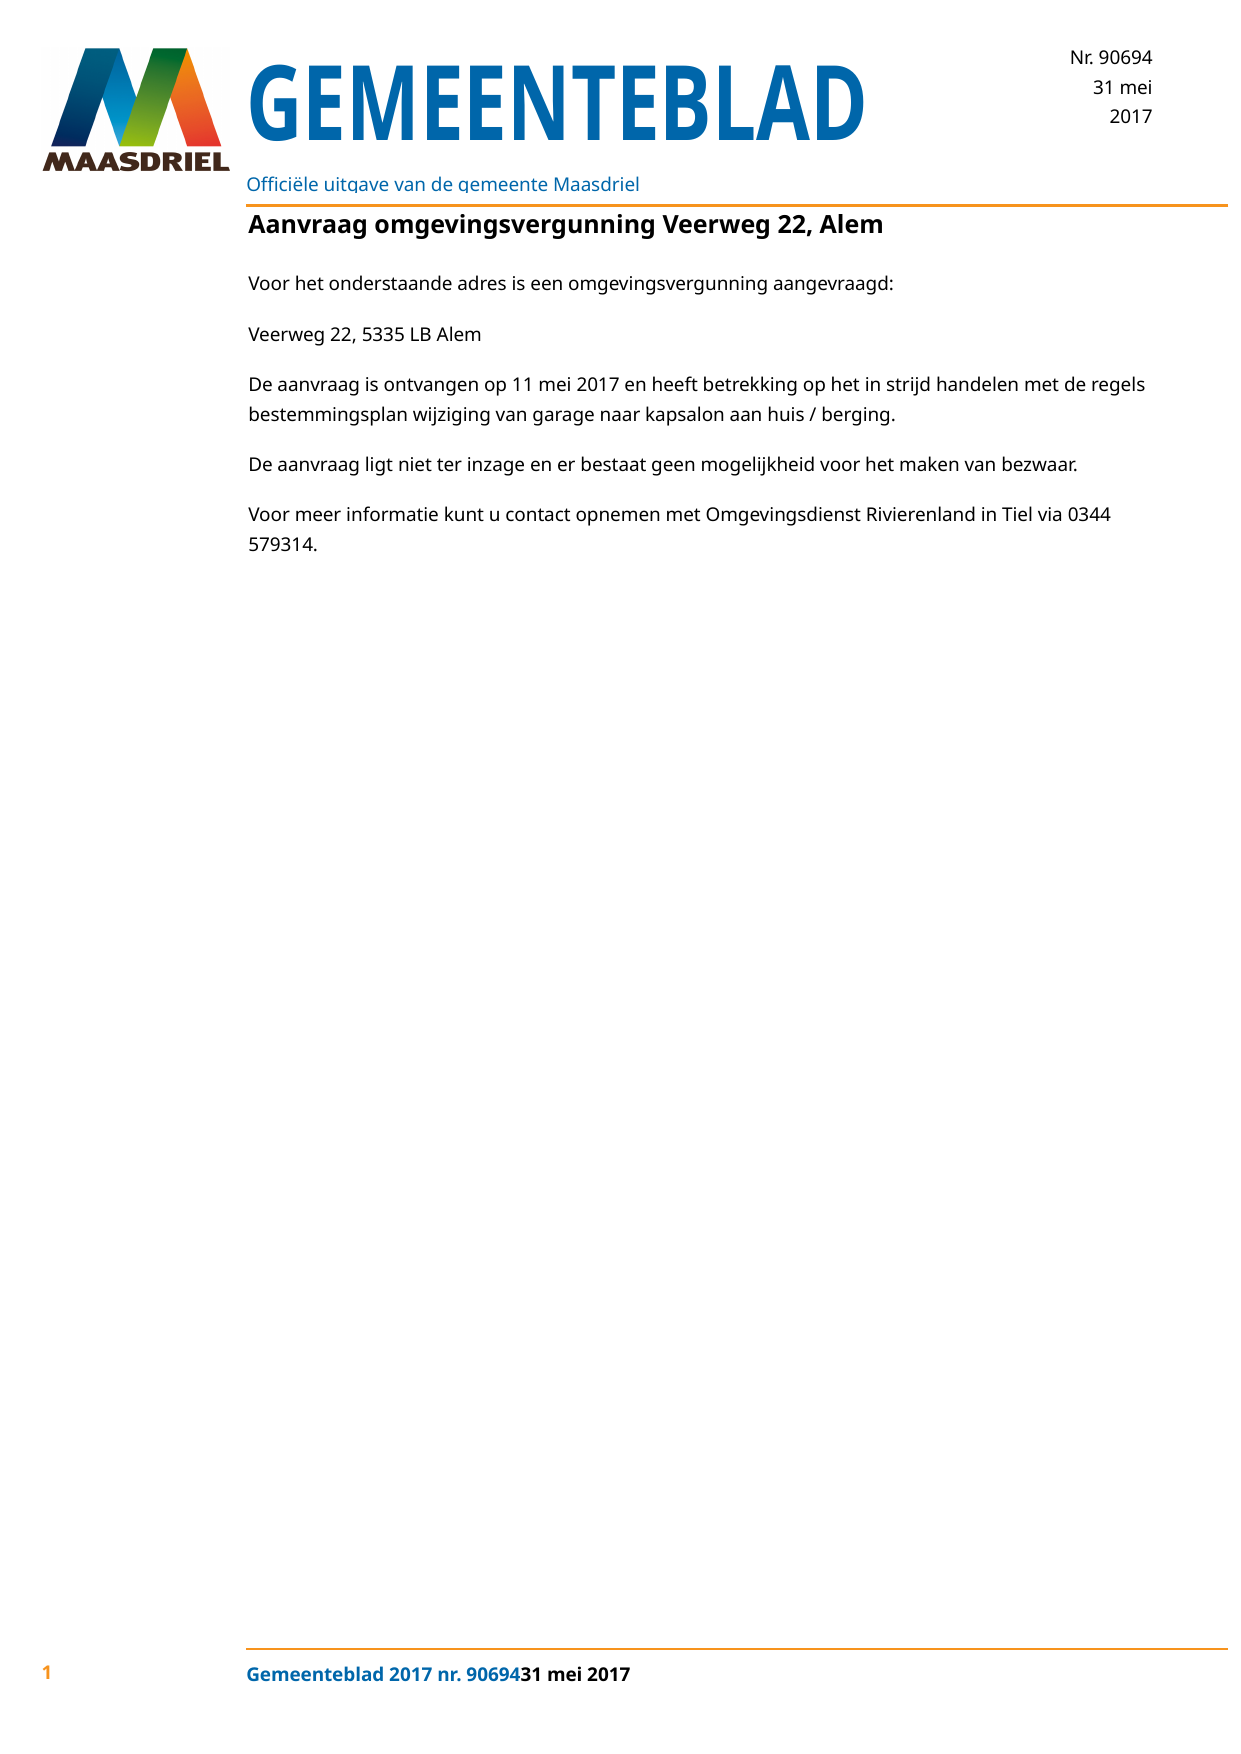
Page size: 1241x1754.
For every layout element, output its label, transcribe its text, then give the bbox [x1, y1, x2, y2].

picture [41, 47, 231, 172]
text Voor meer informatie kunt u contact opnemen met Omgevingsdienst Rivierenland in Tiel via 0344 579314. [248, 502, 1152, 557]
text Voor het onderstaande adres is een omgevingsvergunning aangevraagd: [248, 270, 1152, 296]
text Veerweg 22, 5335 LB Alem [248, 321, 1152, 346]
text De aanvraag ligt niet ter inzage en er bestaat geen mogelijkheid voor het maken van bezwaar. [248, 451, 1152, 477]
text De aanvraag is ontvangen op 11 mei 2017 en heeft betrekking op het in strijd handelen met de regels bestemmingsplan wijziging van garage naar kapsalon aan huis / berging. [248, 371, 1152, 426]
text Aanvraag omgevingsvergunning Veerweg 22, Alem [248, 207, 1152, 241]
